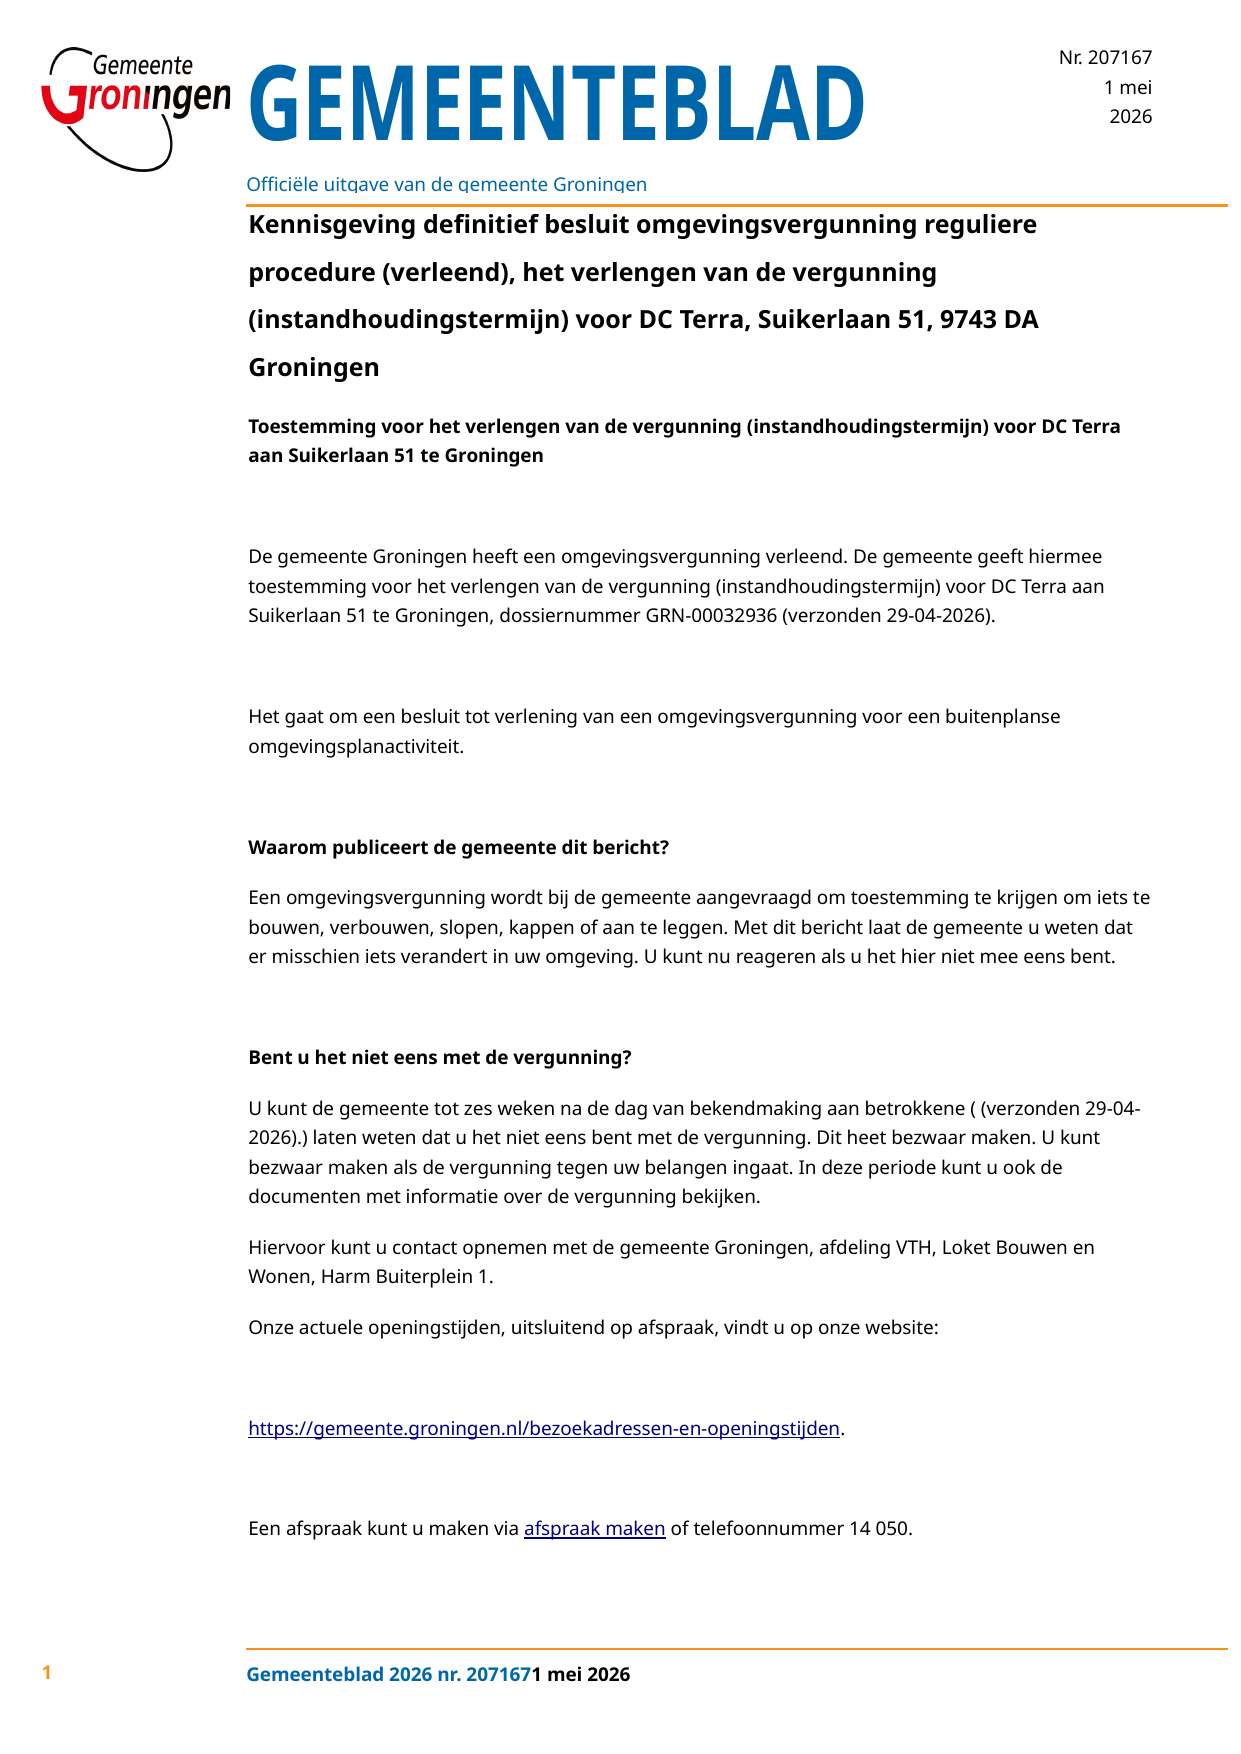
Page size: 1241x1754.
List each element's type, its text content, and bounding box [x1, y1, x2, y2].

text Hiervoor kunt u contact opnemen met de gemeente Groningen, afdeling VTH, Loket Bouwen en Wonen, Harm Buiterplein 1. [248, 1234, 1152, 1289]
text Bent u het niet eens met de vergunning? [248, 1044, 1152, 1070]
text Toestemming voor het verlengen van de vergunning (instandhoudingstermijn) voor DC Terra aan Suikerlaan 51 te Groningen [248, 413, 1152, 468]
text Het gaat om een besluit tot verlening van een omgevingsvergunning voor een buitenplanse omgevingsplanactiviteit. [248, 703, 1152, 759]
text Waarom publiceert de gemeente dit bericht? [248, 834, 1152, 860]
text U kunt de gemeente tot zes weken na de dag van bekendmaking aan betrokkene ( (verzonden 29-04-2026).) laten weten dat u het niet eens bent met de vergunning. Dit heet bezwaar maken. U kunt bezwaar maken als de vergunning tegen uw belangen ingaat. In deze periode kunt u ook de documenten met informatie over de vergunning bekijken. [248, 1095, 1152, 1209]
text Onze actuele openingstijden, uitsluitend op afspraak, vindt u op onze website: [248, 1314, 1152, 1340]
text Een omgevingsvergunning wordt bij de gemeente aangevraagd om toestemming te krijgen om iets te bouwen, verbouwen, slopen, kappen of aan te leggen. Met dit bericht laat de gemeente u weten dat er misschien iets verandert in uw omgeving. U kunt nu reageren als u het hier niet mee eens bent. [248, 884, 1152, 969]
text https://gemeente.groningen.nl/bezoekadressen-en-openingstijden. [248, 1415, 1152, 1441]
text Een afspraak kunt u maken via afspraak maken of telefoonnummer 14 050. [248, 1516, 1152, 1541]
text De gemeente Groningen heeft een omgevingsvergunning verleend. De gemeente geeft hiermee toestemming voor het verlengen van de vergunning (instandhoudingstermijn) voor DC Terra aan Suikerlaan 51 te Groningen, dossiernummer GRN-00032936 (verzonden 29-04-2026). [248, 543, 1152, 628]
text Kennisgeving definitief besluit omgevingsvergunning reguliere procedure (verleend), het verlengen van de vergunning (instandhoudingstermijn) voor DC Terra, Suikerlaan 51, 9743 DA Groningen [248, 207, 1152, 384]
picture [41, 47, 231, 172]
